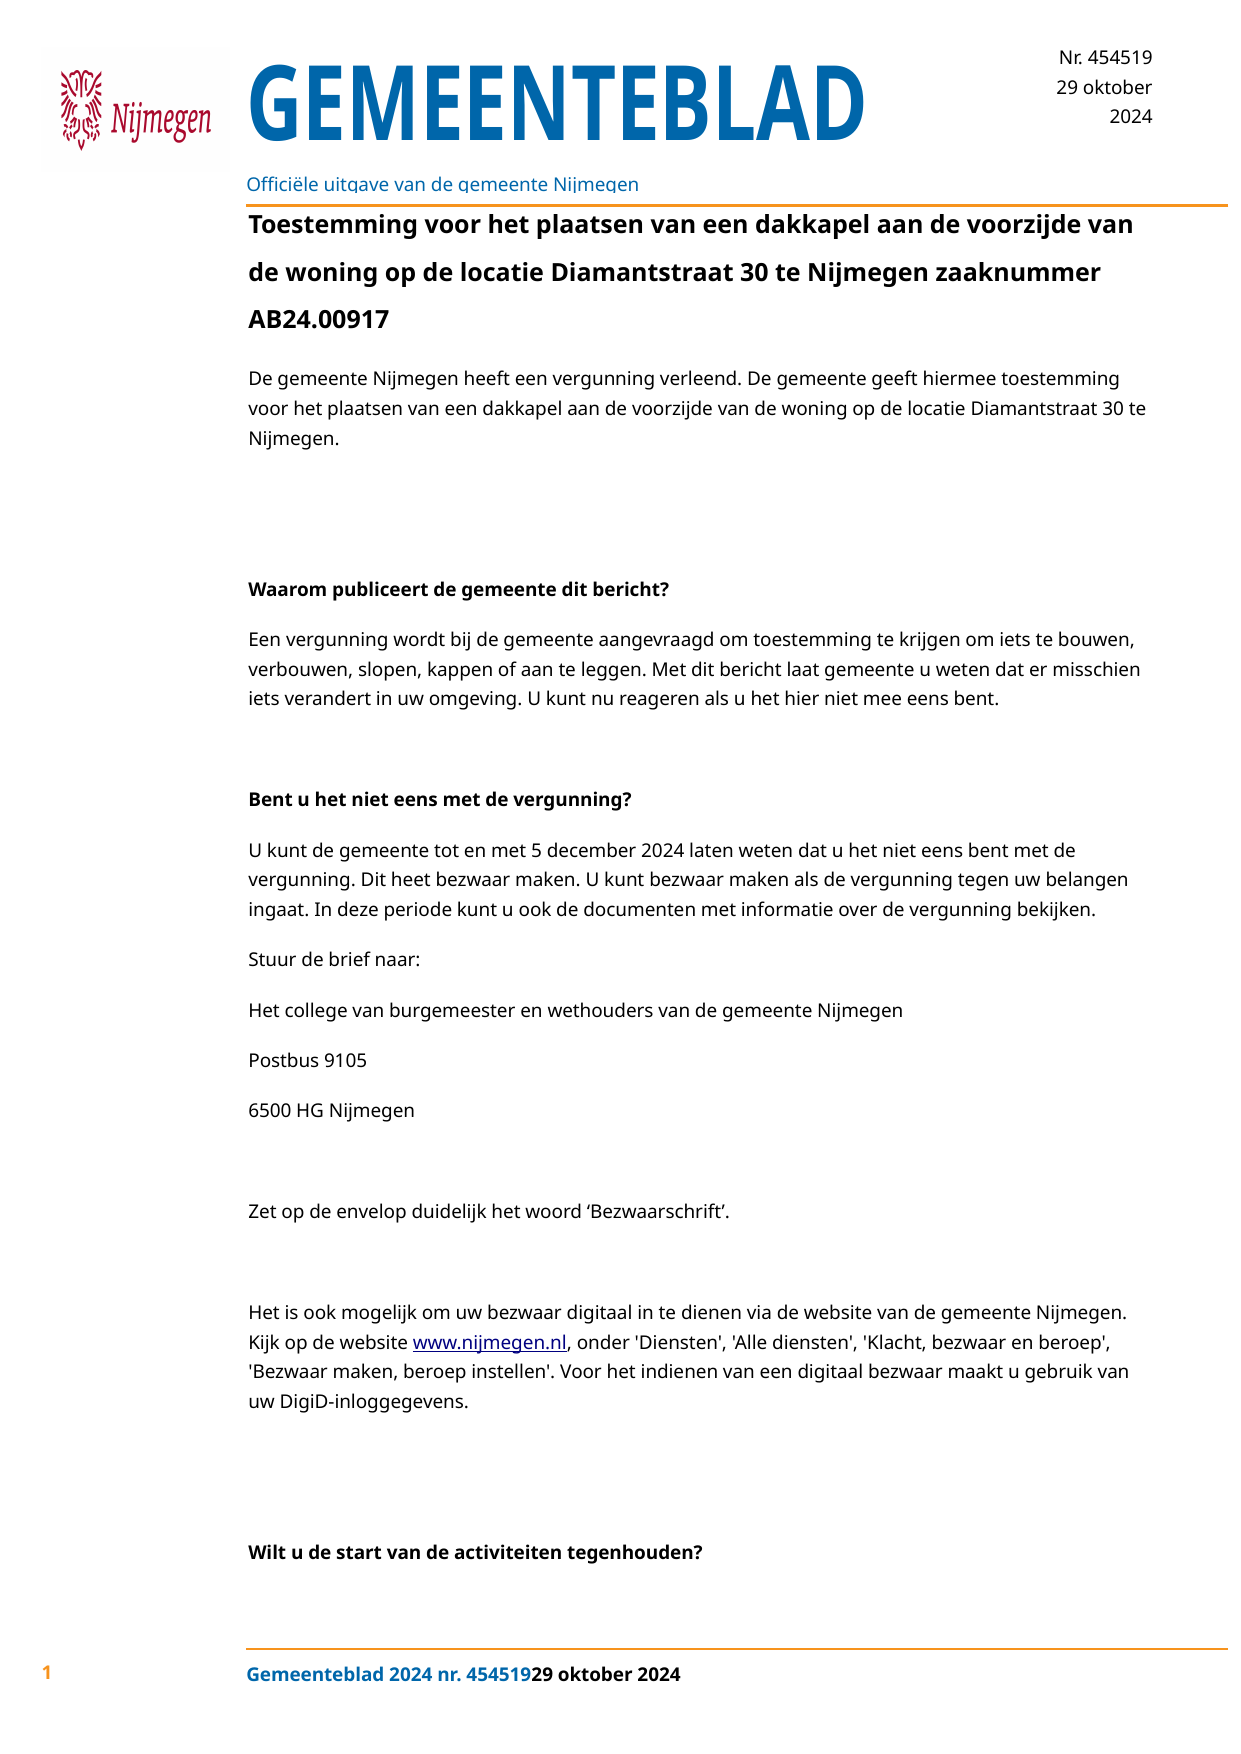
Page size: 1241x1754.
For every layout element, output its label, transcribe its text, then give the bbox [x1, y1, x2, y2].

text Stuur de brief naar: [248, 946, 1152, 972]
text Een vergunning wordt bij de gemeente aangevraagd om toestemming te krijgen om iets te bouwen, verbouwen, slopen, kappen of aan te leggen. Met dit bericht laat gemeente u weten dat er misschien iets verandert in uw omgeving. U kunt nu reageren als u het hier niet mee eens bent. [248, 626, 1152, 711]
text Het college van burgemeester en wethouders van de gemeente Nijmegen [248, 997, 1152, 1022]
text Wilt u de start van de activiteiten tegenhouden? [248, 1539, 1152, 1565]
text Toestemming voor het plaatsen van een dakkapel aan de voorzijde van de woning op de locatie Diamantstraat 30 te Nijmegen zaaknummer AB24.00917 [248, 207, 1152, 336]
text Postbus 9105 [248, 1047, 1152, 1073]
picture [41, 47, 231, 172]
text Waarom publiceert de gemeente dit bericht? [248, 576, 1152, 602]
text De gemeente Nijmegen heeft een vergunning verleend. De gemeente geeft hiermee toestemming voor het plaatsen van een dakkapel aan de voorzijde van de woning op de locatie Diamantstraat 30 te Nijmegen. [248, 366, 1152, 450]
text Bent u het niet eens met de vergunning? [248, 786, 1152, 812]
text U kunt de gemeente tot en met 5 december 2024 laten weten dat u het niet eens bent met de vergunning. Dit heet bezwaar maken. U kunt bezwaar maken als de vergunning tegen uw belangen ingaat. In deze periode kunt u ook de documenten met informatie over de vergunning bekijken. [248, 837, 1152, 922]
text 6500 HG Nijmegen [248, 1098, 1152, 1123]
text Zet op de envelop duidelijk het woord ‘Bezwaarschrift’. [248, 1198, 1152, 1224]
text Het is ook mogelijk om uw bezwaar digitaal in te dienen via de website van de gemeente Nijmegen. Kijk op de website www.nijmegen.nl, onder 'Diensten', 'Alle diensten', 'Klacht, bezwaar en beroep', 'Bezwaar maken, beroep instellen'. Voor het indienen van een digitaal bezwaar maakt u gebruik van uw DigiD-inloggegevens. [248, 1299, 1152, 1414]
